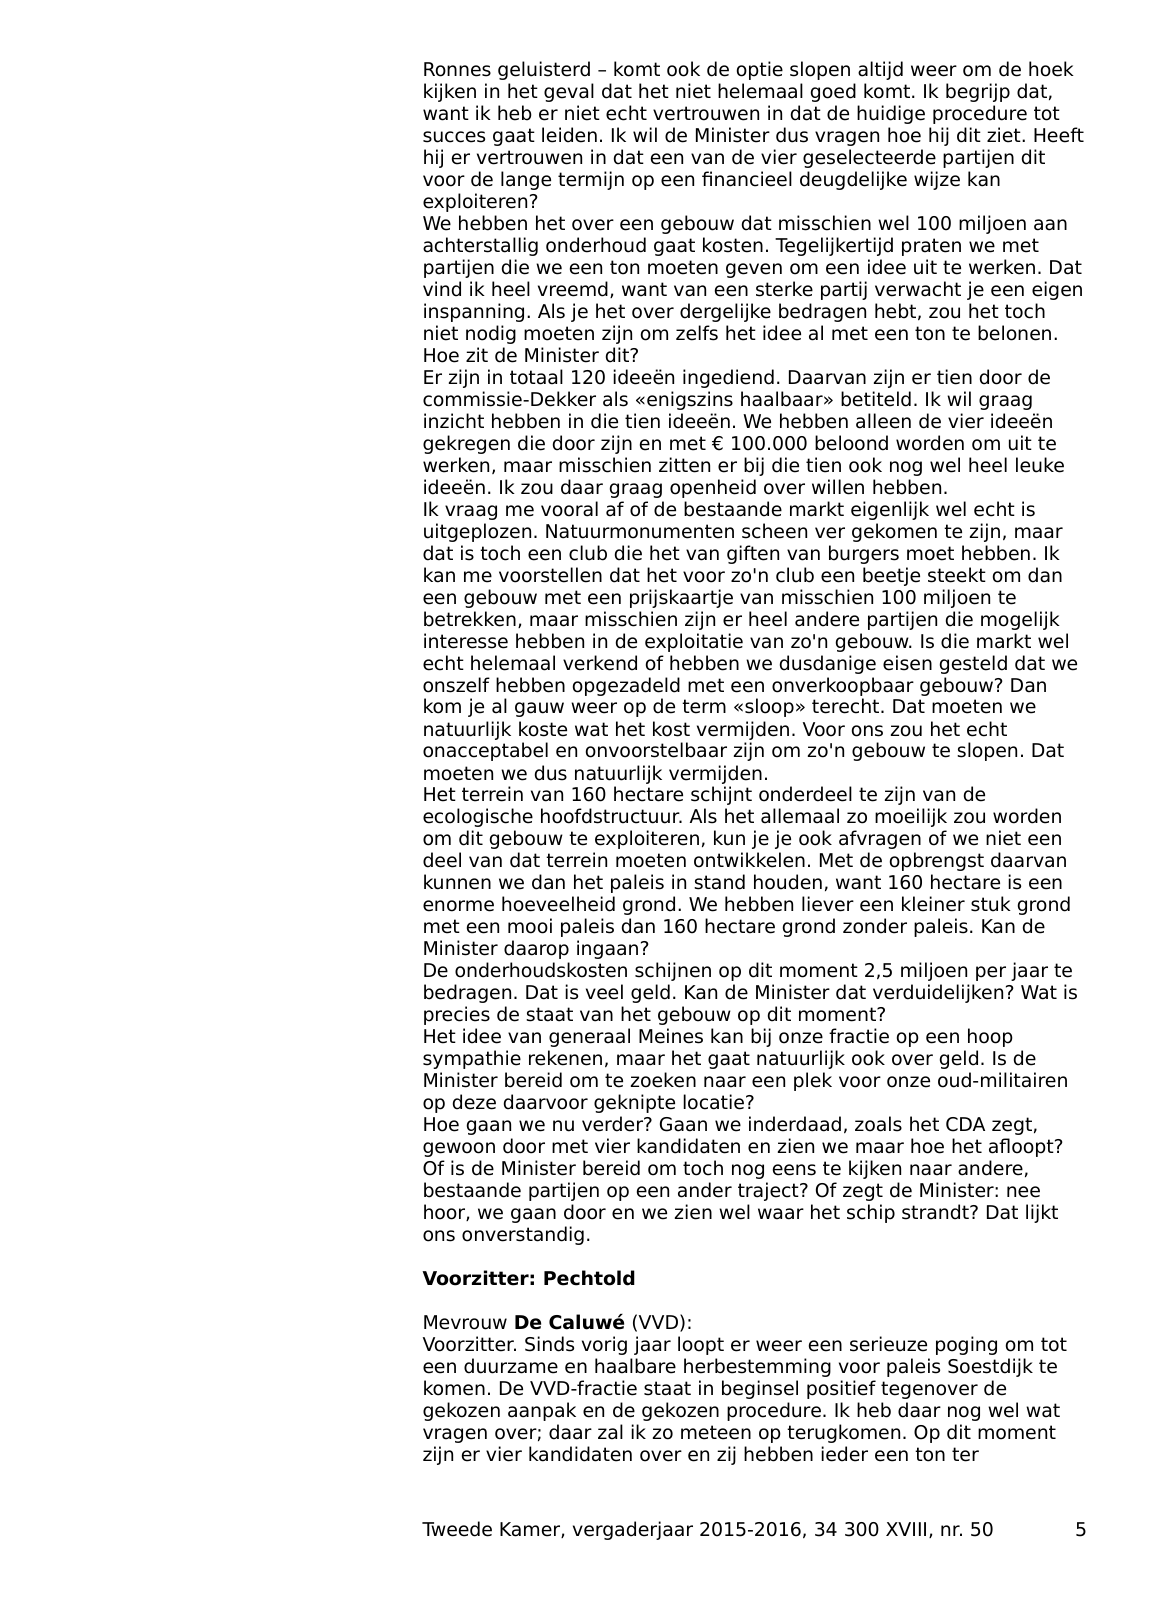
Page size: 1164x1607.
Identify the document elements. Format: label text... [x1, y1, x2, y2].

text De onderhoudskosten schijnen op dit moment 2,5 miljoen per jaar te bedragen. Dat is veel geld. Kan de Minister dat verduidelijken? Wat is precies de staat van het gebouw op dit moment? [422, 960, 1087, 1026]
text Ik vraag me vooral af of de bestaande markt eigenlijk wel echt is uitgeplozen. Natuurmonumenten scheen ver gekomen te zijn, maar dat is toch een club die het van giften van burgers moet hebben. Ik kan me voorstellen dat het voor zo'n club een beetje steekt om dan een gebouw met een prijskaartje van misschien 100 miljoen te betrekken, maar misschien zijn er heel andere partijen die mogelijk interesse hebben in de exploitatie van zo'n gebouw. Is die markt wel echt helemaal verkend of hebben we dusdanige eisen gesteld dat we onszelf hebben opgezadeld met een onverkoopbaar gebouw? Dan kom je al gauw weer op de term «sloop» terecht. Dat moeten we natuurlijk koste wat het kost vermijden. Voor ons zou het echt onacceptabel en onvoorstelbaar zijn om zo'n gebouw te slopen. Dat moeten we dus natuurlijk vermijden. [422, 499, 1087, 784]
text Mevrouw De Caluwé (VVD): [422, 1312, 1087, 1334]
text We hebben het over een gebouw dat misschien wel 100 miljoen aan achterstallig onderhoud gaat kosten. Tegelijkertijd praten we met partijen die we een ton moeten geven om een idee uit te werken. Dat vind ik heel vreemd, want van een sterke partij verwacht je een eigen inspanning. Als je het over dergelijke bedragen hebt, zou het toch niet nodig moeten zijn om zelfs het idee al met een ton te belonen. Hoe zit de Minister dit? [422, 213, 1087, 367]
text Het terrein van 160 hectare schijnt onderdeel te zijn van de ecologische hoofdstructuur. Als het allemaal zo moeilijk zou worden om dit gebouw te exploiteren, kun je je ook afvragen of we niet een deel van dat terrein moeten ontwikkelen. Met de opbrengst daarvan kunnen we dan het paleis in stand houden, want 160 hectare is een enorme hoeveelheid grond. We hebben liever een kleiner stuk grond met een mooi paleis dan 160 hectare grond zonder paleis. Kan de Minister daarop ingaan? [422, 784, 1087, 960]
text Voorzitter. Sinds vorig jaar loopt er weer een serieuze poging om tot een duurzame en haalbare herbestemming voor paleis Soestdijk te komen. De VVD-fractie staat in beginsel positief tegenover de gekozen aanpak en de gekozen procedure. Ik heb daar nog wel wat vragen over; daar zal ik zo meteen op terugkomen. Op dit moment zijn er vier kandidaten over en zij hebben ieder een ton ter [422, 1334, 1087, 1466]
text Er zijn in totaal 120 ideeën ingediend. Daarvan zijn er tien door de commissie-Dekker als «enigszins haalbaar» betiteld. Ik wil graag inzicht hebben in die tien ideeën. We hebben alleen de vier ideeën gekregen die door zijn en met € 100.000 beloond worden om uit te werken, maar misschien zitten er bij die tien ook nog wel heel leuke ideeën. Ik zou daar graag openheid over willen hebben. [422, 367, 1087, 499]
text Ronnes geluisterd – komt ook de optie slopen altijd weer om de hoek kijken in het geval dat het niet helemaal goed komt. Ik begrijp dat, want ik heb er niet echt vertrouwen in dat de huidige procedure tot succes gaat leiden. Ik wil de Minister dus vragen hoe hij dit ziet. Heeft hij er vertrouwen in dat een van de vier geselecteerde partijen dit voor de lange termijn op een financieel deugdelijke wijze kan exploiteren? [422, 59, 1087, 213]
text Hoe gaan we nu verder? Gaan we inderdaad, zoals het CDA zegt, gewoon door met vier kandidaten en zien we maar hoe het afloopt? Of is de Minister bereid om toch nog eens te kijken naar andere, bestaande partijen op een ander traject? Of zegt de Minister: nee hoor, we gaan door en we zien wel waar het schip strandt? Dat lijkt ons onverstandig. [422, 1114, 1087, 1246]
subtitle Voorzitter: Pechtold [422, 1268, 1087, 1290]
text Het idee van generaal Meines kan bij onze fractie op een hoop sympathie rekenen, maar het gaat natuurlijk ook over geld. Is de Minister bereid om te zoeken naar een plek voor onze oud-militairen op deze daarvoor geknipte locatie? [422, 1026, 1087, 1114]
